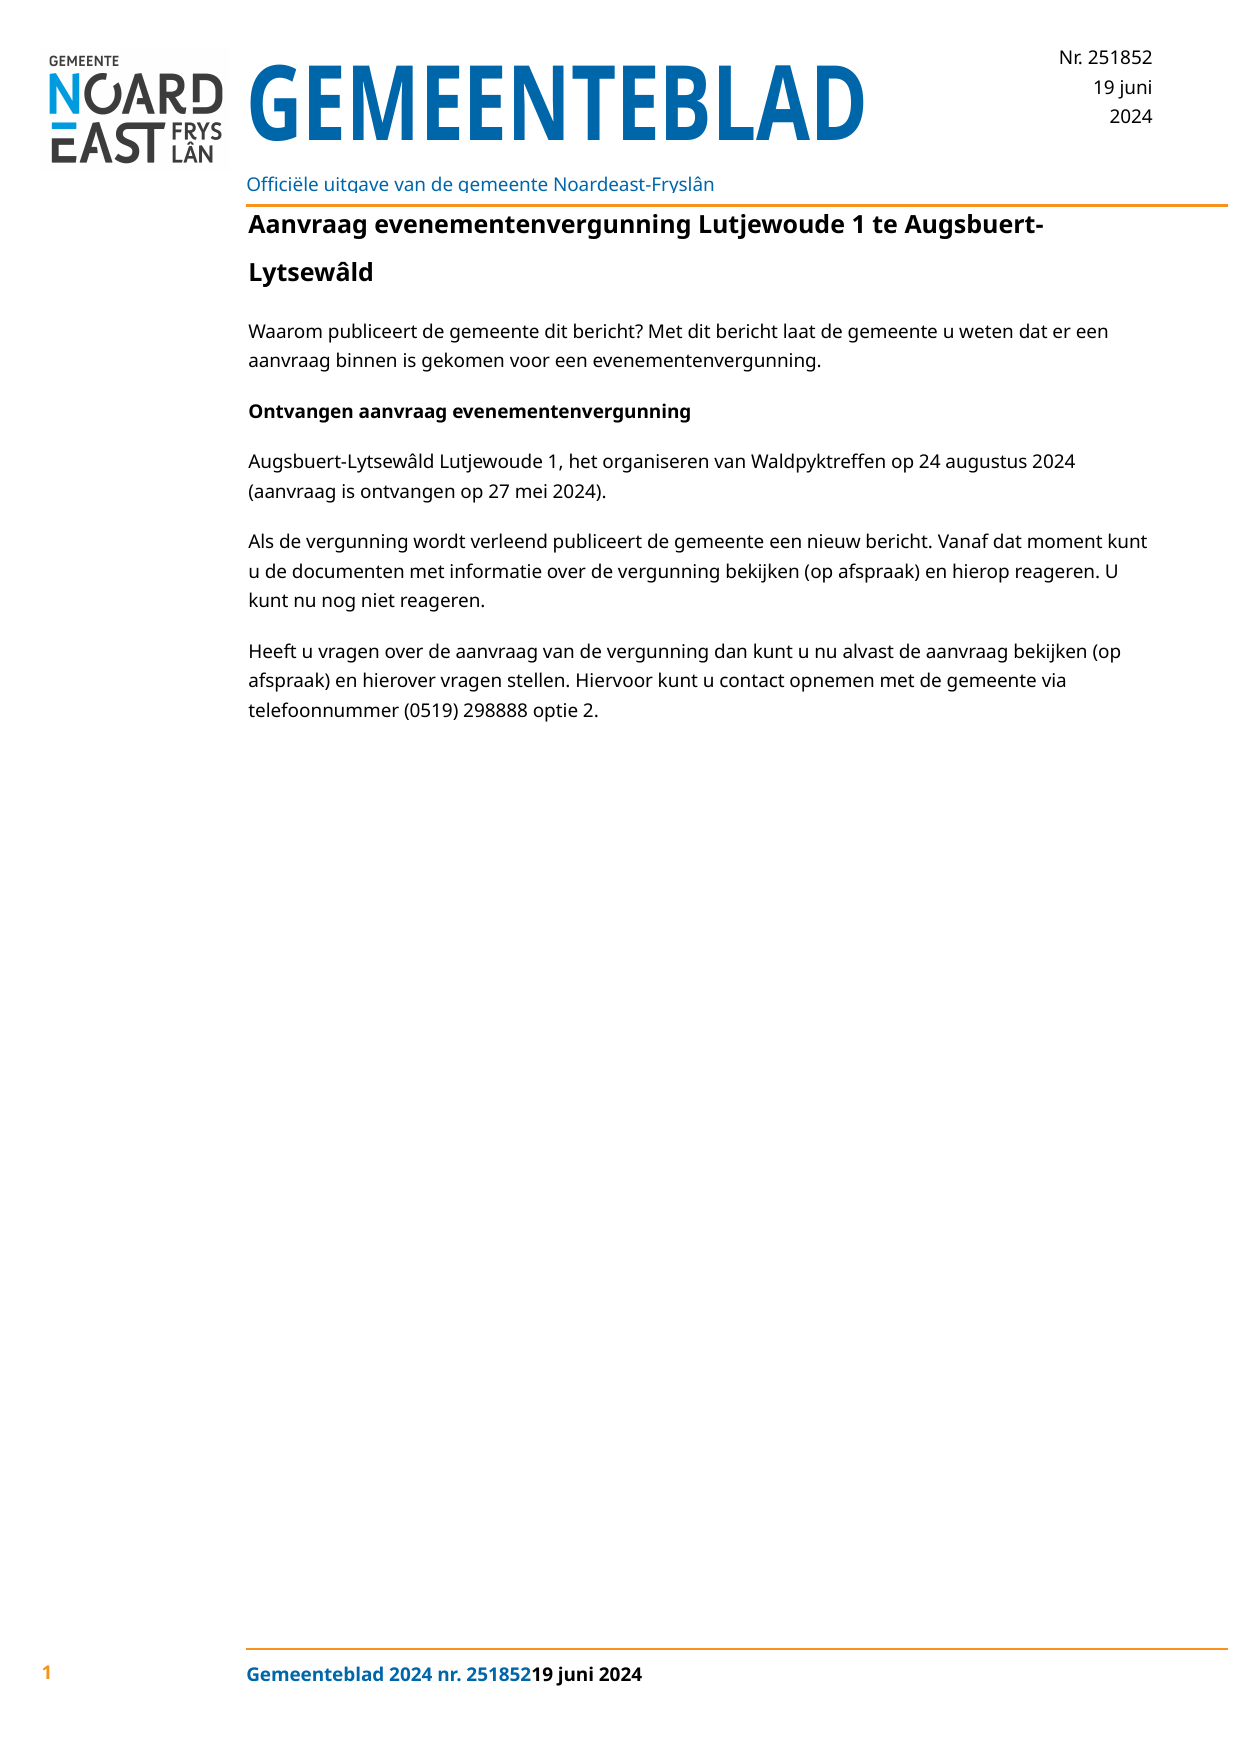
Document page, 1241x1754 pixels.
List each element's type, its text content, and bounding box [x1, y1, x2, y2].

text Augsbuert-Lytsewâld Lutjewoude 1, het organiseren van Waldpyktreffen op 24 augustus 2024 (aanvraag is ontvangen op 27 mei 2024). [248, 448, 1152, 504]
text Heeft u vragen over de aanvraag van de vergunning dan kunt u nu alvast de aanvraag bekijken (op afspraak) en hierover vragen stellen. Hiervoor kunt u contact opnemen met de gemeente via telefoonnummer (0519) 298888 optie 2. [248, 638, 1152, 723]
text Waarom publiceert de gemeente dit bericht? Met dit bericht laat de gemeente u weten dat er een aanvraag binnen is gekomen voor een evenementenvergunning. [248, 318, 1152, 373]
text Als de vergunning wordt verleend publiceert de gemeente een nieuw bericht. Vanaf dat moment kunt u de documenten met informatie over de vergunning bekijken (op afspraak) en hierop reageren. U kunt nu nog niet reageren. [248, 528, 1152, 613]
text Ontvangen aanvraag evenementenvergunning [248, 398, 1152, 424]
text Aanvraag evenementenvergunning Lutjewoude 1 te Augsbuert-Lytsewâld [248, 207, 1152, 288]
picture [41, 47, 231, 172]
